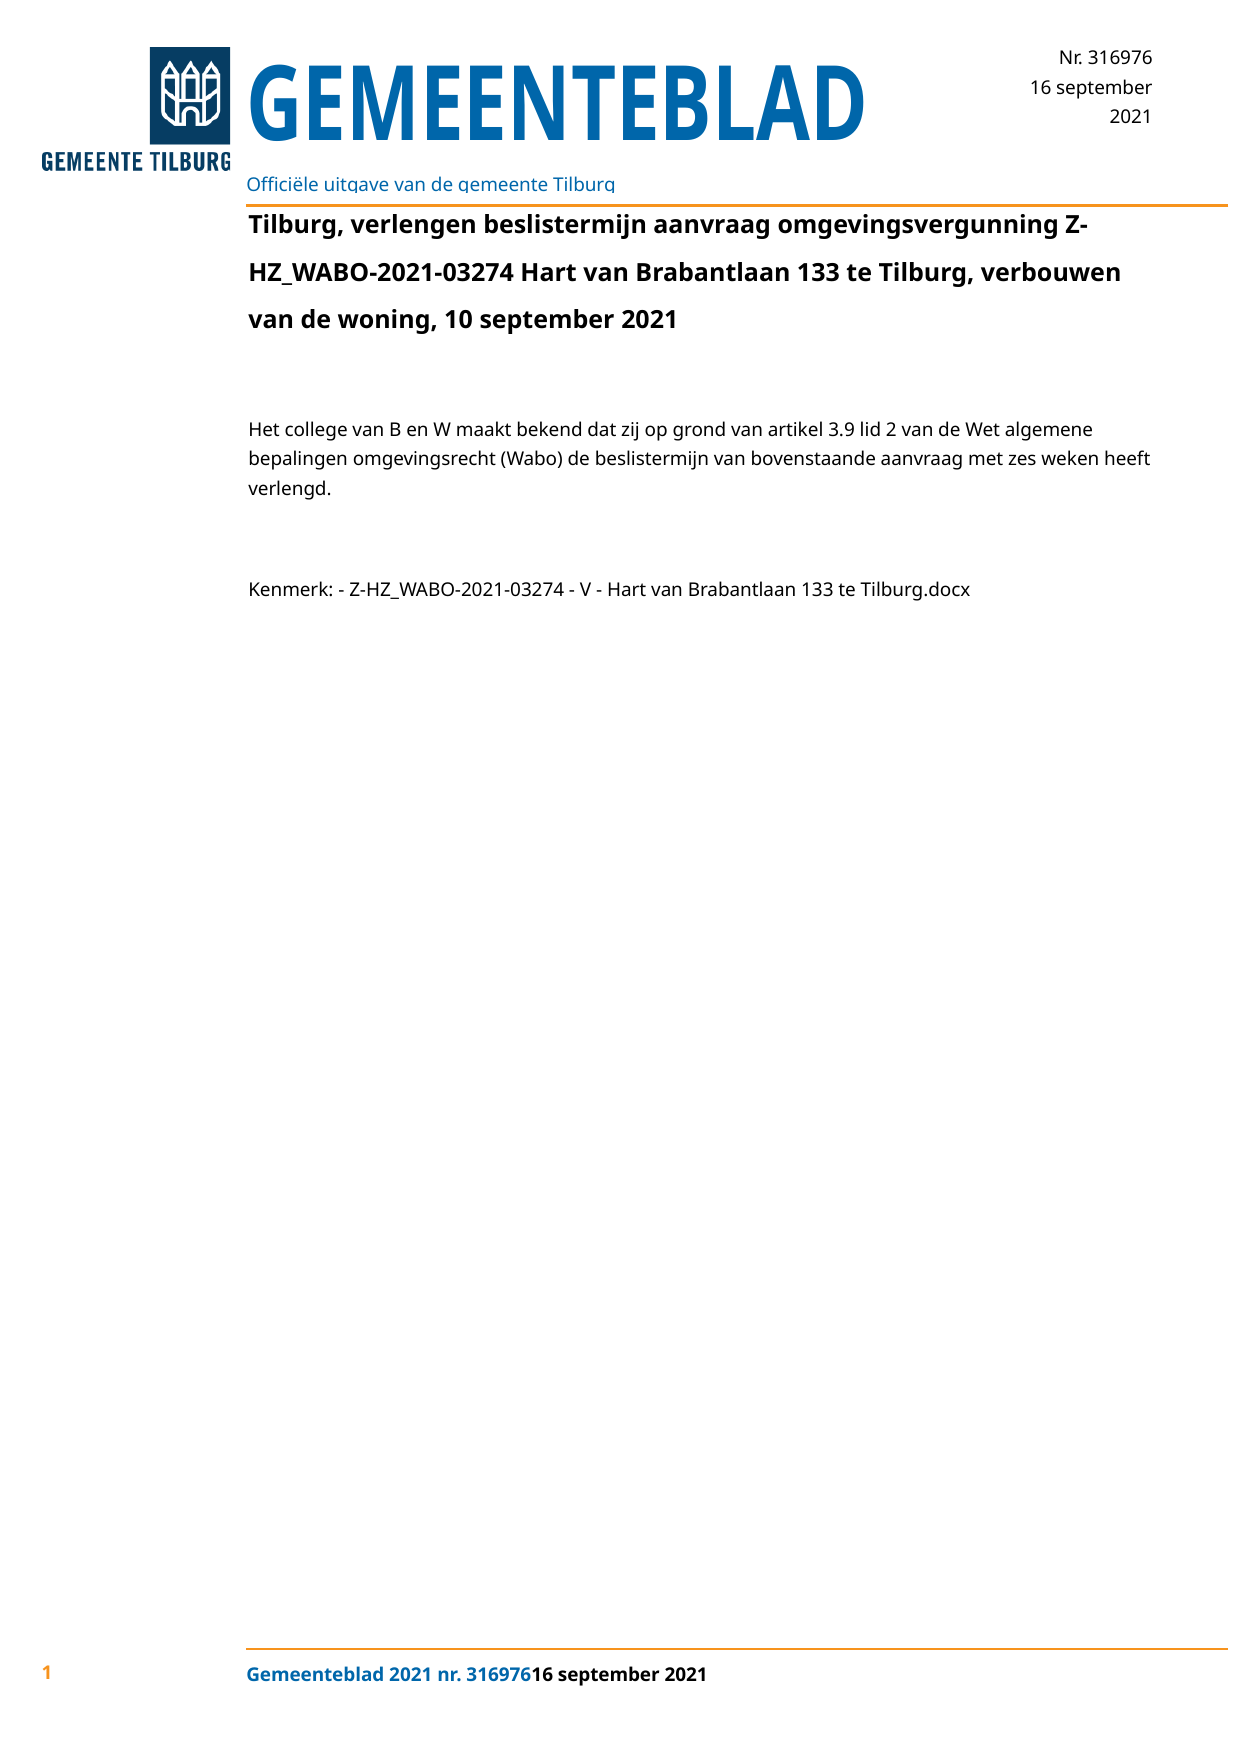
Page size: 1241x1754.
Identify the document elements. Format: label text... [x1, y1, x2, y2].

picture [41, 47, 231, 172]
text Tilburg, verlengen beslistermijn aanvraag omgevingsvergunning Z-HZ_WABO-2021-03274 Hart van Brabantlaan 133 te Tilburg, verbouwen van de woning, 10 september 2021 [248, 207, 1152, 336]
text Kenmerk: - Z-HZ_WABO-2021-03274 - V - Hart van Brabantlaan 133 te Tilburg.docx [248, 576, 1152, 602]
text Het college van B en W maakt bekend dat zij op grond van artikel 3.9 lid 2 van de Wet algemene bepalingen omgevingsrecht (Wabo) de beslistermijn van bovenstaande aanvraag met zes weken heeft verlengd. [248, 416, 1152, 501]
